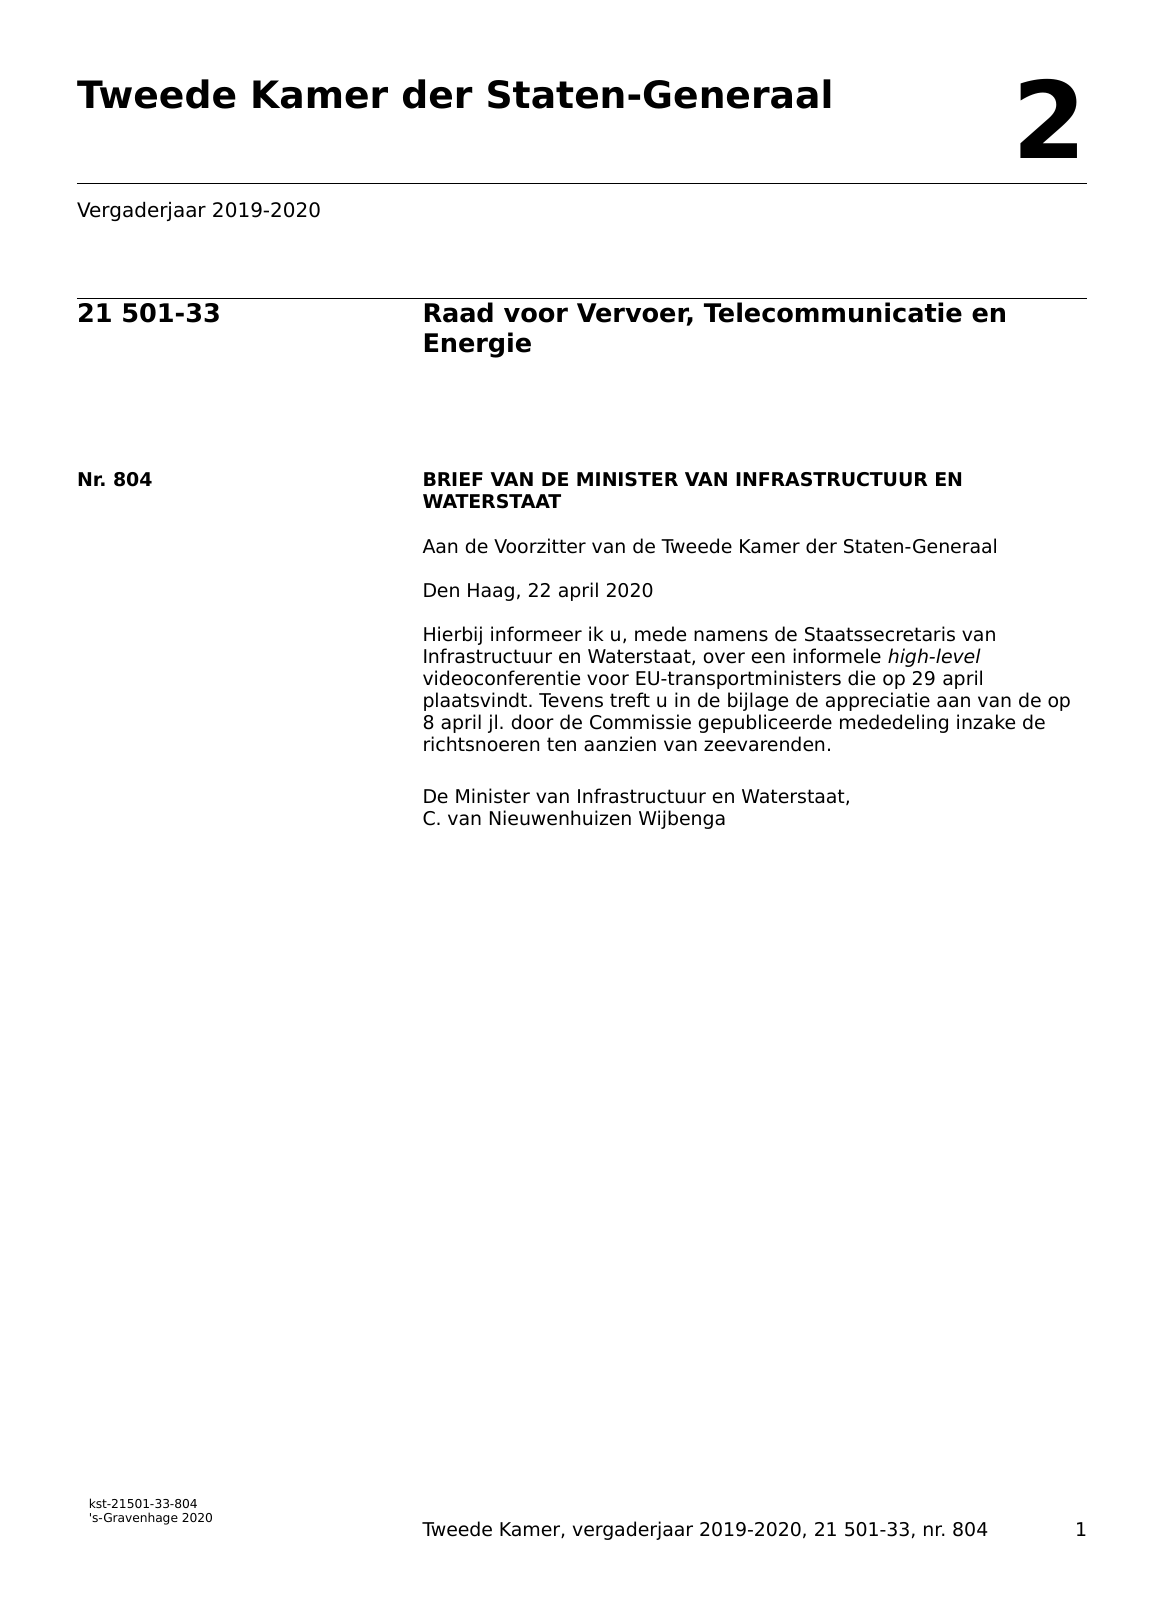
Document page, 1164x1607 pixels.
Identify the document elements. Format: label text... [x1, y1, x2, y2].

text kst-21501-33-804 [88, 1497, 323, 1511]
text Aan de Voorzitter van de Tweede Kamer der Staten-Generaal [422, 536, 1087, 557]
text Hierbij informeer ik u, mede namens de Staatssecretaris van Infrastructuur en Waterstaat, over een informele high-level videoconferentie voor EU-transportministers die op 29 april plaatsvindt. Tevens treft u in de bijlage de appreciatie aan van de op 8 april jl. door de Commissie gepubliceerde mededeling inzake de richtsnoeren ten aanzien van zeevarenden. [422, 624, 1087, 756]
table_header Tweede Kamer der Staten-Generaal [77, 59, 886, 183]
table_header 2 [886, 59, 1087, 183]
text 's-Gravenhage 2020 [88, 1511, 323, 1525]
text Den Haag, 22 april 2020 [422, 580, 1087, 602]
text De Minister van Infrastructuur en Waterstaat, C. van Nieuwenhuizen Wijbenga [422, 786, 1087, 830]
subtitle Nr. 804 BRIEF VAN DE MINISTER VAN INFRASTRUCTUUR EN WATERSTAAT [77, 469, 1087, 513]
subtitle 21 501-33 Raad voor Vervoer, Telecommunicatie en Energie [77, 299, 1087, 358]
table_cell Vergaderjaar 2019-2020 [77, 184, 1087, 298]
